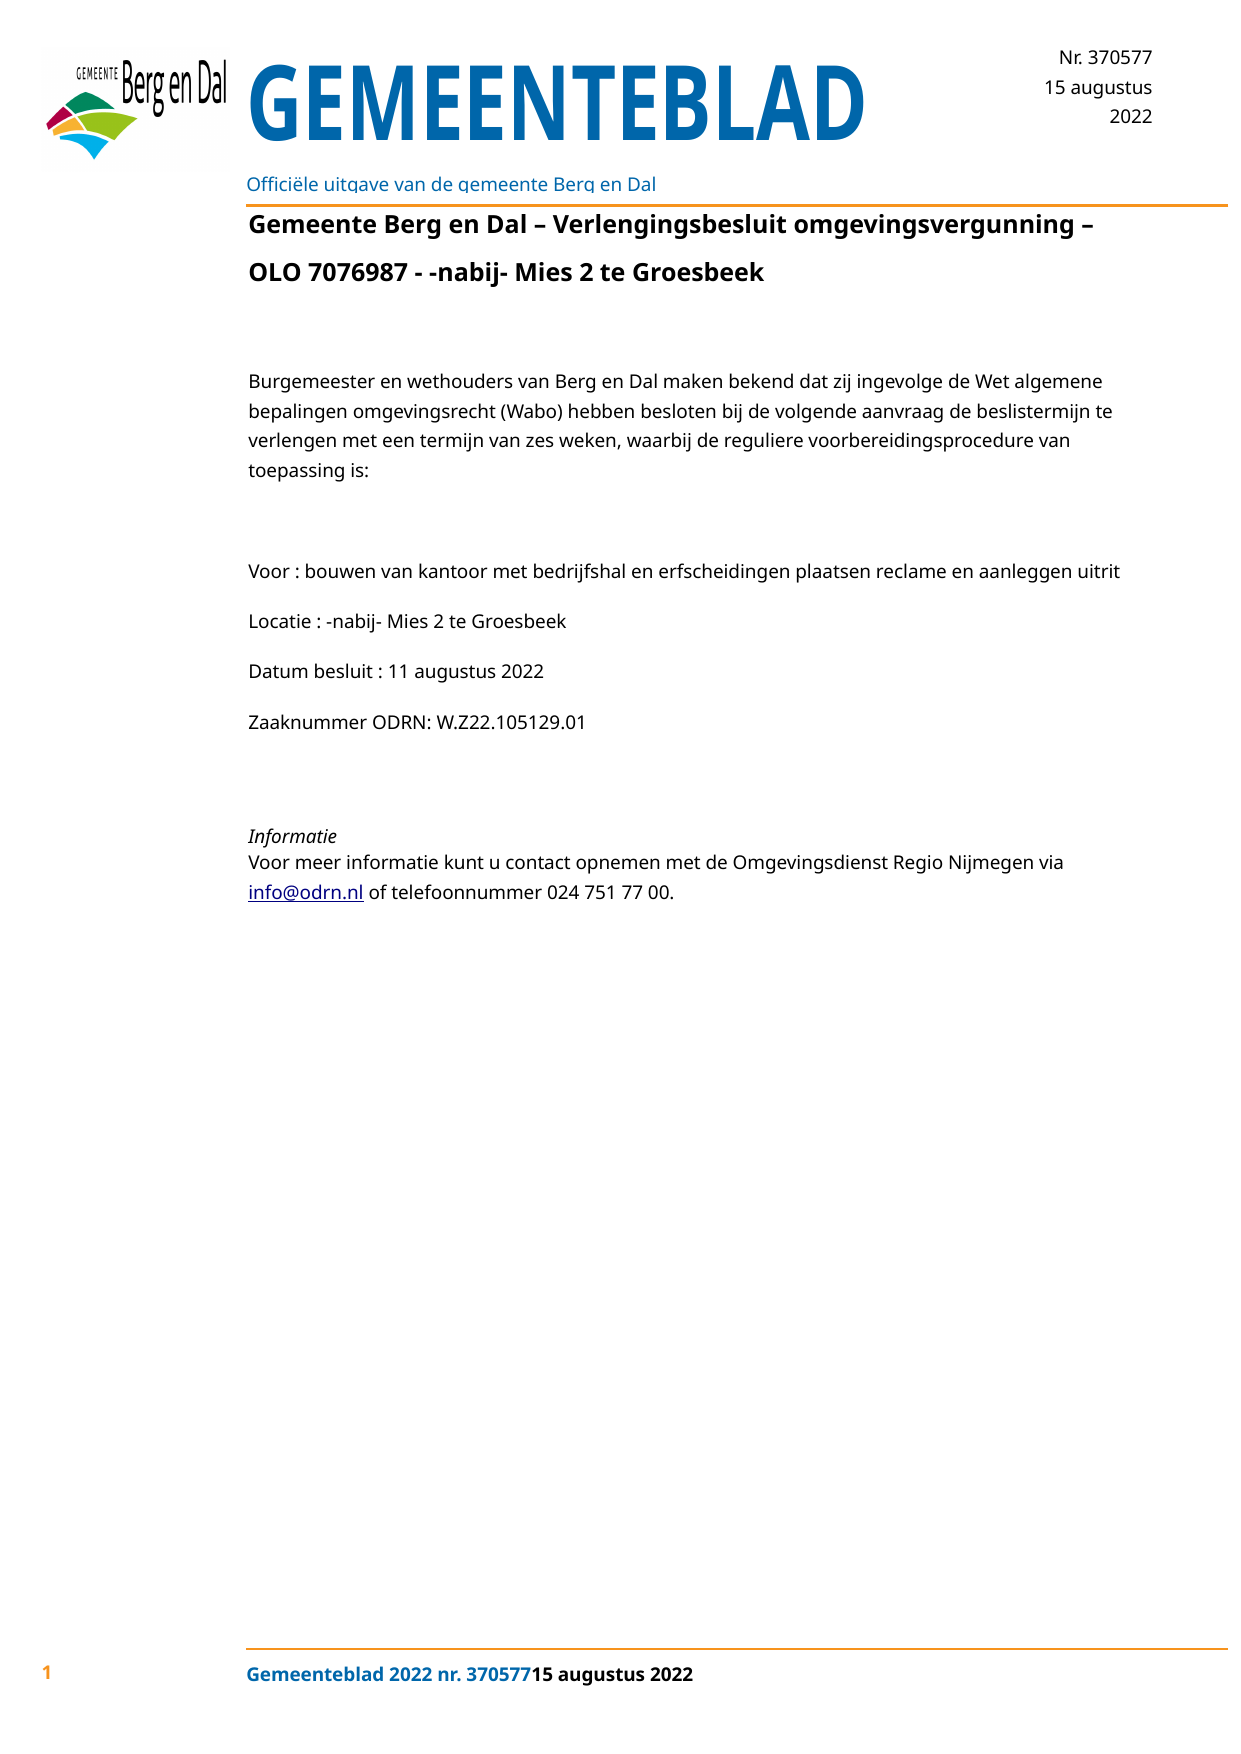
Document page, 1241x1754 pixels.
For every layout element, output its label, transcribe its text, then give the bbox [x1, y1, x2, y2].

text Datum besluit : 11 augustus 2022 [248, 659, 1152, 684]
text Burgemeester en wethouders van Berg en Dal maken bekend dat zij ingevolge de Wet algemene bepalingen omgevingsrecht (Wabo) hebben besloten bij de volgende aanvraag de beslistermijn te verlengen met een termijn van zes weken, waarbij de reguliere voorbereidingsprocedure van toepassing is: [248, 368, 1152, 483]
text Zaaknummer ODRN: W.Z22.105129.01 [248, 709, 1152, 735]
text Informatie [248, 823, 1152, 849]
text Gemeente Berg en Dal – Verlengingsbesluit omgevingsvergunning – OLO 7076987 - -nabij- Mies 2 te Groesbeek [248, 207, 1152, 288]
text Voor meer informatie kunt u contact opnemen met de Omgevingsdienst Regio Nijmegen via info@odrn.nl of telefoonnummer 024 751 77 00. [248, 849, 1152, 904]
text Locatie : -nabij- Mies 2 te Groesbeek [248, 608, 1152, 634]
picture [41, 47, 231, 172]
text Voor : bouwen van kantoor met bedrijfshal en erfscheidingen plaatsen reclame en aanleggen uitrit [248, 558, 1152, 584]
